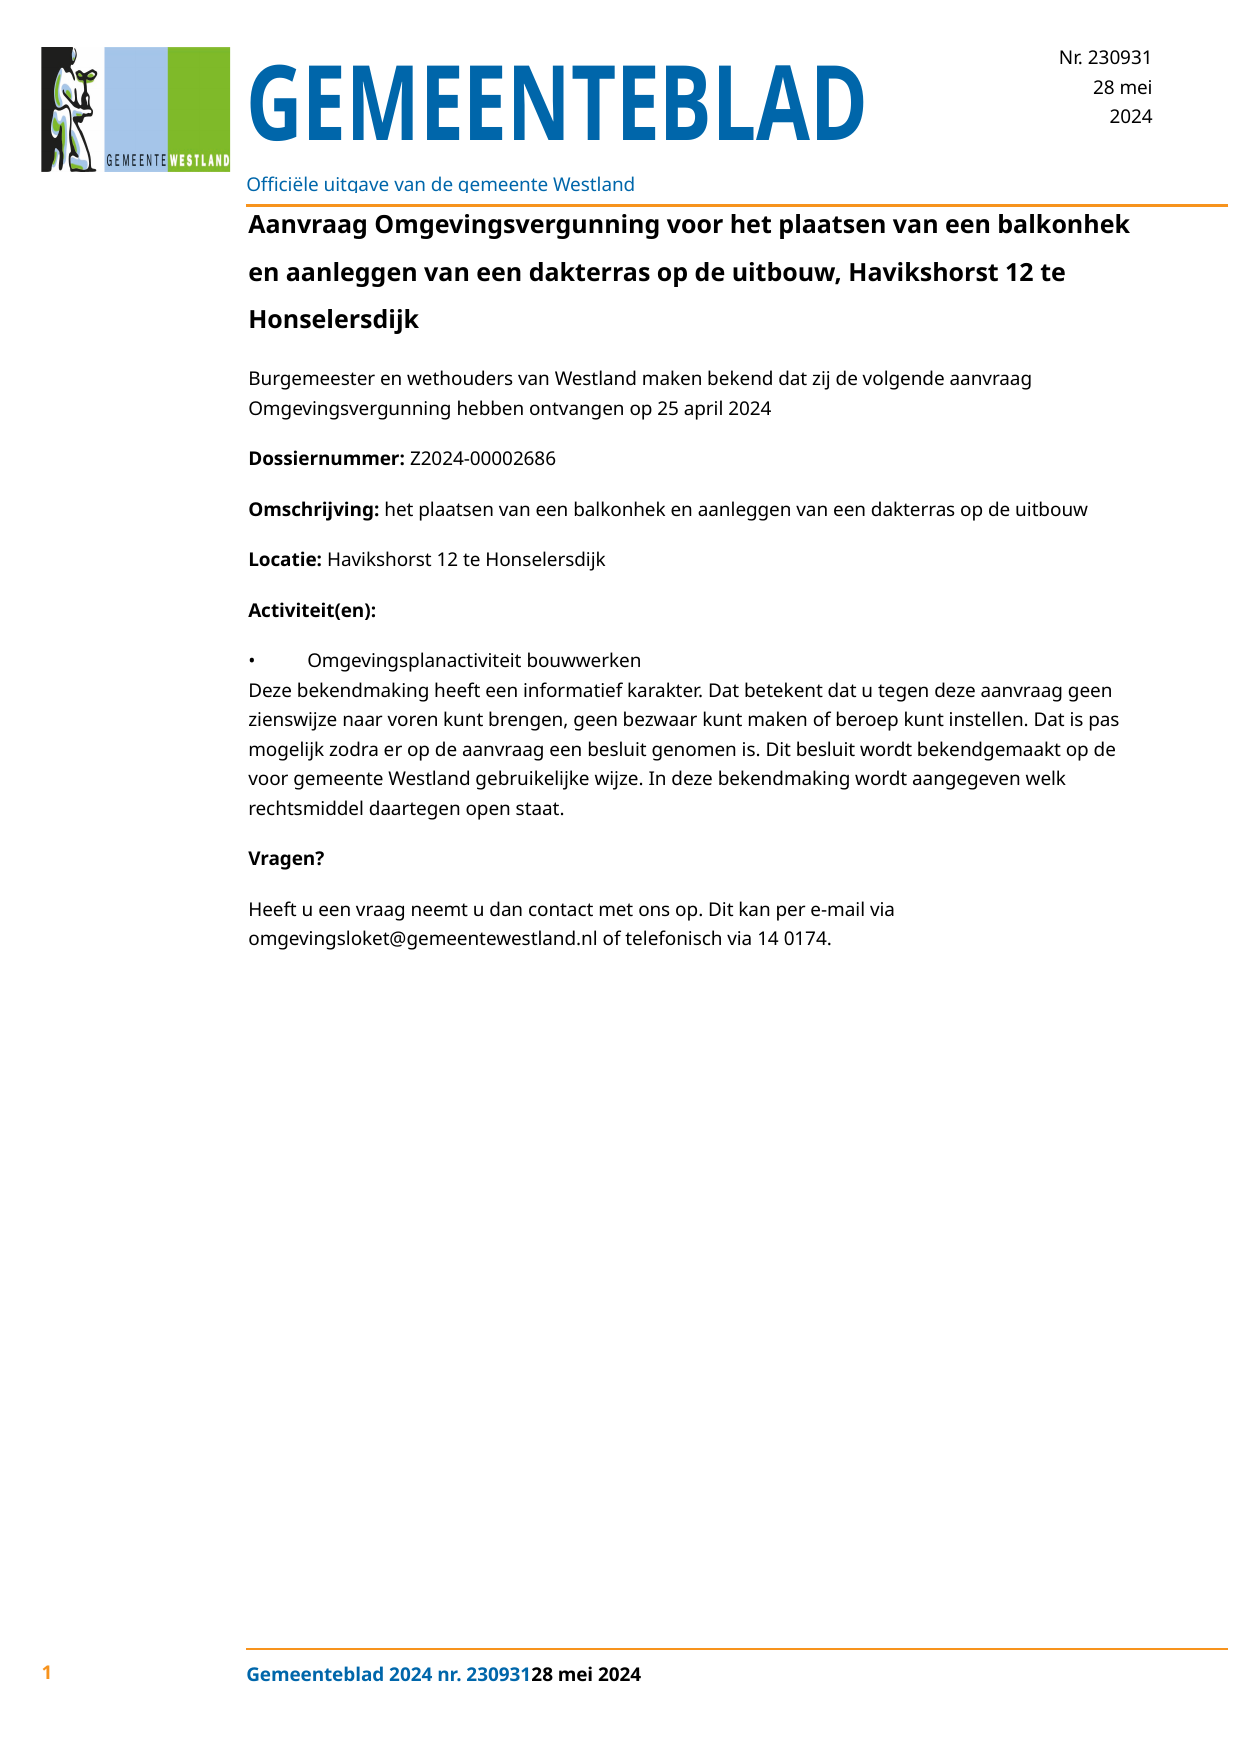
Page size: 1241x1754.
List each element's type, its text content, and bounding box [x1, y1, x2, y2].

text Deze bekendmaking heeft een informatief karakter. Dat betekent dat u tegen deze aanvraag geen zienswijze naar voren kunt brengen, geen bezwaar kunt maken of beroep kunt instellen. Dat is pas mogelijk zodra er op de aanvraag een besluit genomen is. Dit besluit wordt bekendgemaakt op de voor gemeente Westland gebruikelijke wijze. In deze bekendmaking wordt aangegeven welk rechtsmiddel daartegen open staat. [248, 677, 1152, 821]
text Omschrijving: het plaatsen van een balkonhek en aanleggen van een dakterras op de uitbouw [248, 496, 1152, 522]
picture [41, 47, 231, 172]
text Heeft u een vraag neemt u dan contact met ons op. Dit kan per e-mail via omgevingsloket@gemeentewestland.nl of telefonisch via 14 0174. [248, 896, 1152, 951]
text Activiteit(en): [248, 597, 1152, 622]
text Aanvraag Omgevingsvergunning voor het plaatsen van een balkonhek en aanleggen van een dakterras op de uitbouw, Havikshorst 12 te Honselersdijk [248, 207, 1152, 336]
text Dossiernummer: Z2024-00002686 [248, 446, 1152, 471]
list Omgevingsplanactiviteit bouwwerken [248, 647, 1152, 673]
text Locatie: Havikshorst 12 te Honselersdijk [248, 546, 1152, 572]
text Burgemeester en wethouders van Westland maken bekend dat zij de volgende aanvraag Omgevingsvergunning hebben ontvangen op 25 april 2024 [248, 366, 1152, 421]
text Vragen? [248, 846, 1152, 871]
